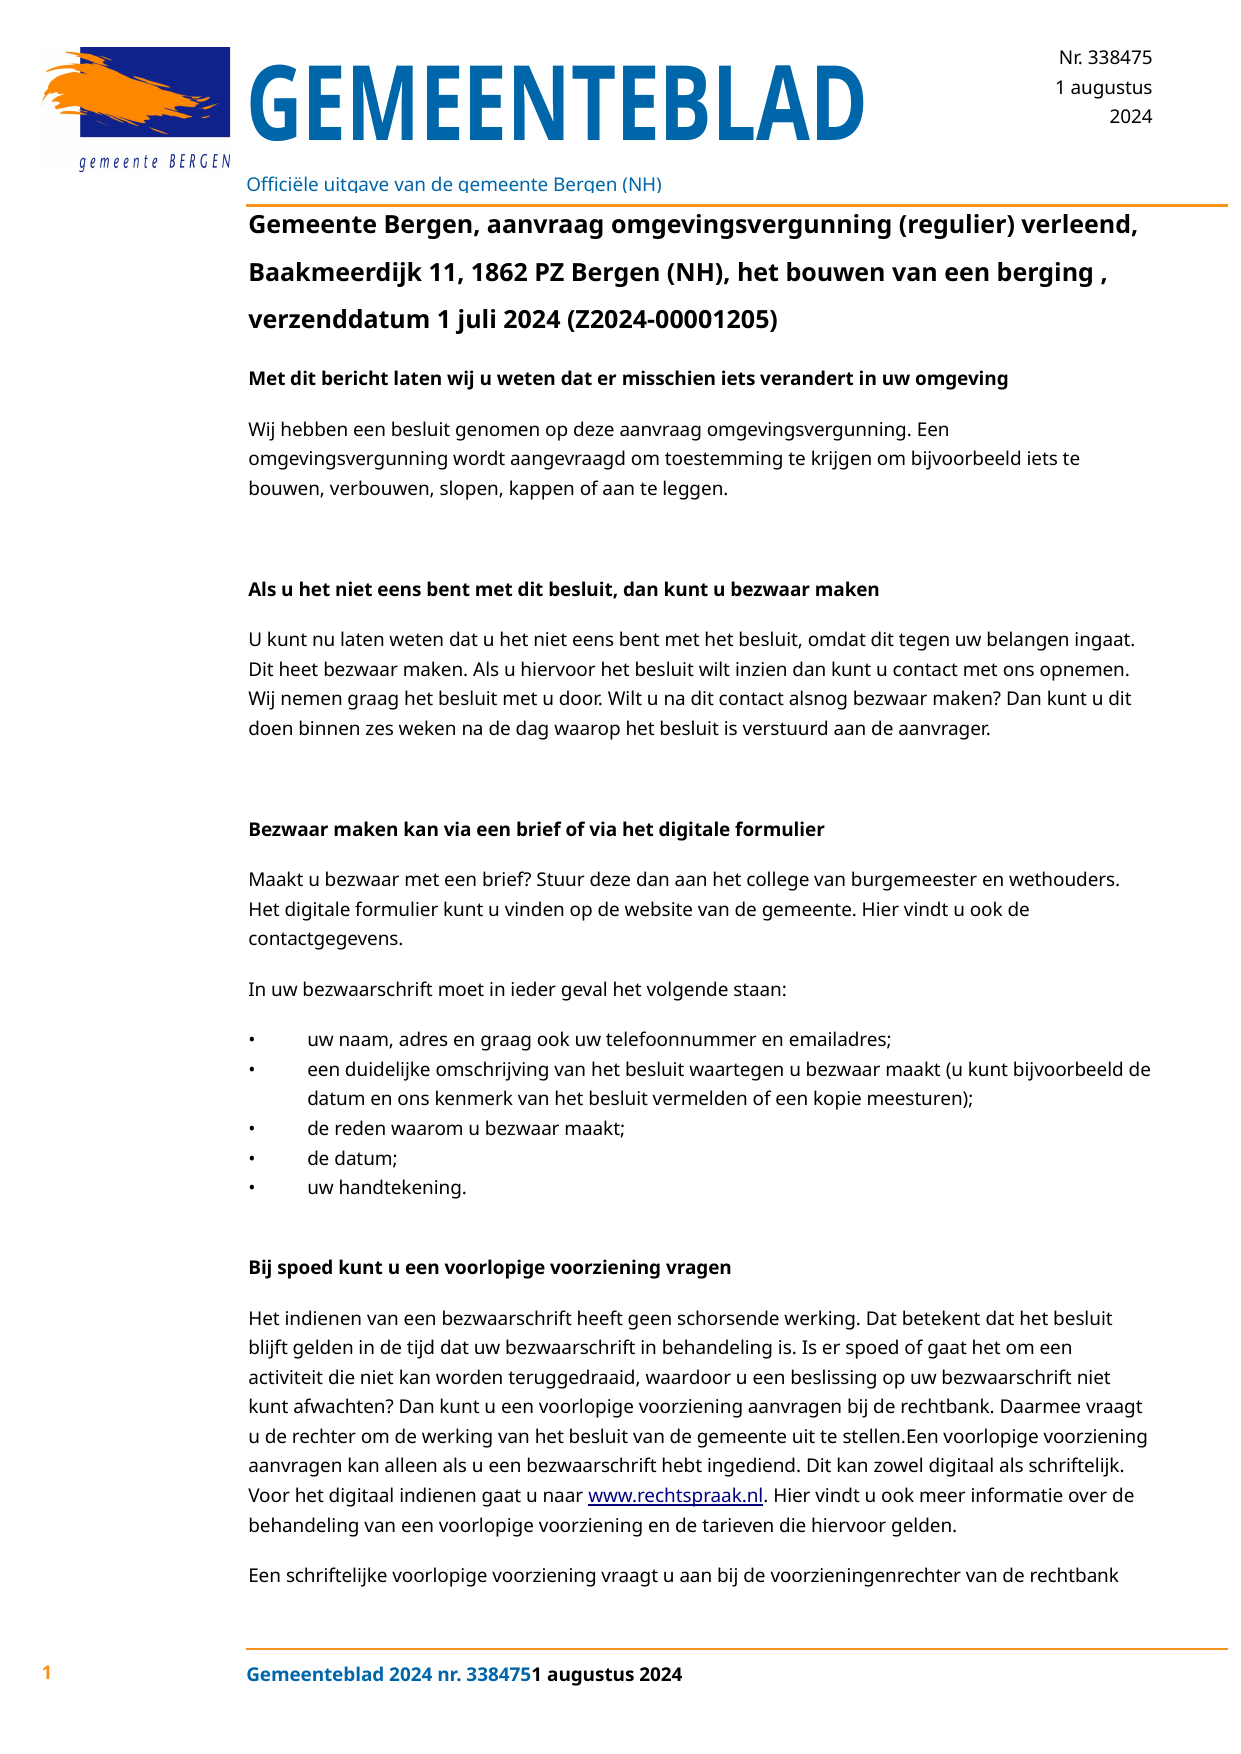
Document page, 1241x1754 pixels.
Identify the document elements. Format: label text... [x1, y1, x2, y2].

list de datum; [248, 1145, 1152, 1170]
text Het indienen van een bezwaarschrift heeft geen schorsende werking. Dat betekent dat het besluit blijft gelden in de tijd dat uw bezwaarschrift in behandeling is. Is er spoed of gaat het om een activiteit die niet kan worden teruggedraaid, waardoor u een beslissing op uw bezwaarschrift niet kunt afwachten? Dan kunt u een voorlopige voorziening aanvragen bij de rechtbank. Daarmee vraagt u de rechter om de werking van het besluit van de gemeente uit te stellen.Een voorlopige voorziening aanvragen kan alleen als u een bezwaarschrift hebt ingediend. Dit kan zowel digitaal als schriftelijk. Voor het digitaal indienen gaat u naar www.rechtspraak.nl. Hier vindt u ook meer informatie over de behandeling van een voorlopige voorziening en de tarieven die hiervoor gelden. [248, 1305, 1152, 1537]
picture [41, 47, 231, 172]
text Een schriftelijke voorlopige voorziening vraagt u aan bij de voorzieningenrechter van de rechtbank [248, 1562, 1152, 1588]
list de reden waarom u bezwaar maakt; [248, 1115, 1152, 1141]
text Gemeente Bergen, aanvraag omgevingsvergunning (regulier) verleend, Baakmeerdijk 11, 1862 PZ Bergen (NH), het bouwen van een berging , verzenddatum 1 juli 2024 (Z2024-00001205) [248, 207, 1152, 336]
text U kunt nu laten weten dat u het niet eens bent met het besluit, omdat dit tegen uw belangen ingaat. Dit heet bezwaar maken. Als u hiervoor het besluit wilt inzien dan kunt u contact met ons opnemen. Wij nemen graag het besluit met u door. Wilt u na dit contact alsnog bezwaar maken? Dan kunt u dit doen binnen zes weken na de dag waarop het besluit is verstuurd aan de aanvrager. [248, 626, 1152, 741]
text Als u het niet eens bent met dit besluit, dan kunt u bezwaar maken [248, 576, 1152, 602]
text Bezwaar maken kan via een brief of via het digitale formulier [248, 816, 1152, 842]
text Wij hebben een besluit genomen op deze aanvraag omgevingsvergunning. Een omgevingsvergunning wordt aangevraagd om toestemming te krijgen om bijvoorbeeld iets te bouwen, verbouwen, slopen, kappen of aan te leggen. [248, 416, 1152, 501]
text Bij spoed kunt u een voorlopige voorziening vragen [248, 1254, 1152, 1280]
list uw naam, adres en graag ook uw telefoonnummer en emailadres; [248, 1026, 1152, 1052]
text In uw bezwaarschrift moet in ieder geval het volgende staan: [248, 976, 1152, 1002]
list een duidelijke omschrijving van het besluit waartegen u bezwaar maakt (u kunt bijvoorbeeld de datum en ons kenmerk van het besluit vermelden of een kopie meesturen); [248, 1056, 1152, 1111]
text Met dit bericht laten wij u weten dat er misschien iets verandert in uw omgeving [248, 366, 1152, 391]
list uw handtekening. [248, 1174, 1152, 1200]
text Maakt u bezwaar met een brief? Stuur deze dan aan het college van burgemeester en wethouders. Het digitale formulier kunt u vinden op de website van de gemeente. Hier vindt u ook de contactgegevens. [248, 866, 1152, 951]
